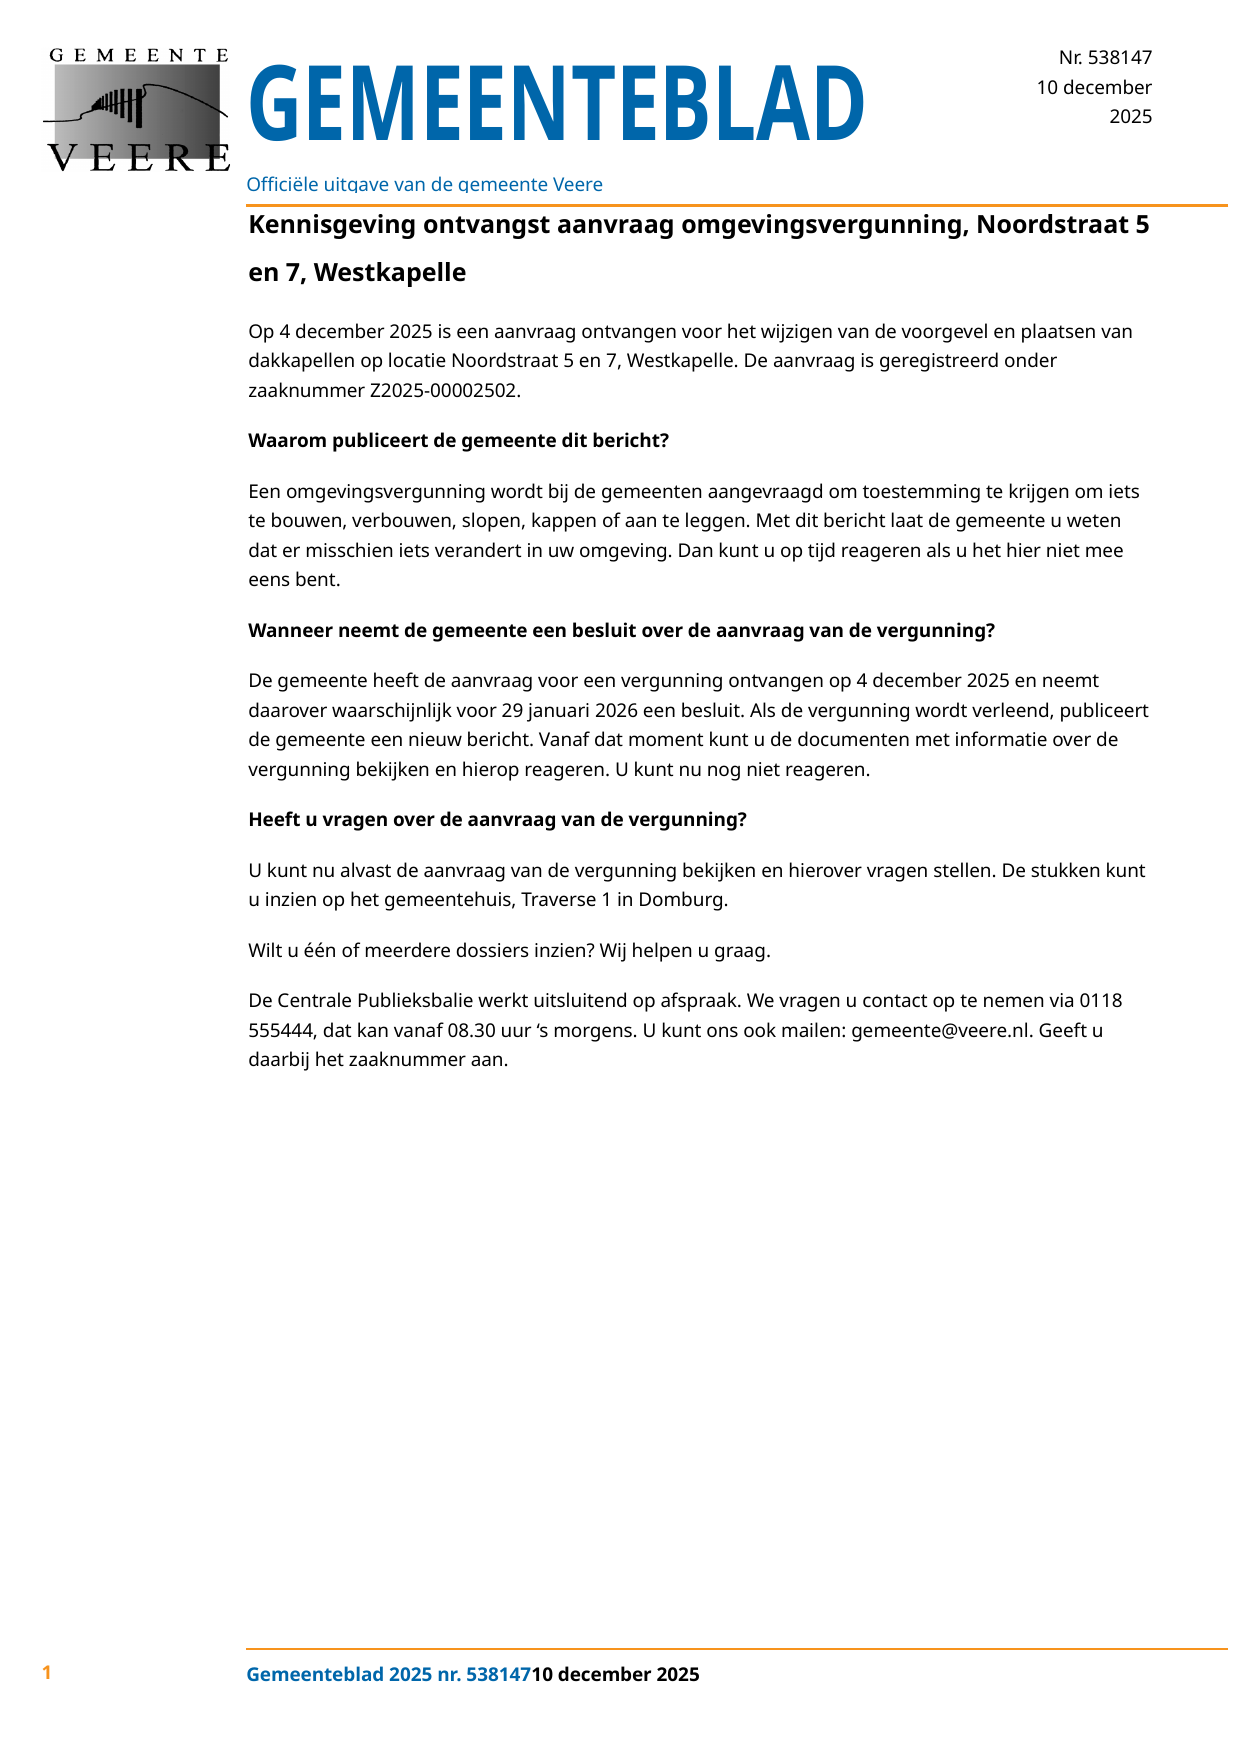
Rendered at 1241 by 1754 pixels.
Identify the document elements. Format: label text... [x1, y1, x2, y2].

text Een omgevingsvergunning wordt bij de gemeenten aangevraagd om toestemming te krijgen om iets te bouwen, verbouwen, slopen, kappen of aan te leggen. Met dit bericht laat de gemeente u weten dat er misschien iets verandert in uw omgeving. Dan kunt u op tijd reageren als u het hier niet mee eens bent. [248, 478, 1152, 592]
text De Centrale Publieksbalie werkt uitsluitend op afspraak. We vragen u contact op te nemen via 0118 555444, dat kan vanaf 08.30 uur ‘s morgens. U kunt ons ook mailen: gemeente@veere.nl. Geeft u daarbij het zaaknummer aan. [248, 987, 1152, 1072]
text U kunt nu alvast de aanvraag van de vergunning bekijken en hierover vragen stellen. De stukken kunt u inzien op het gemeentehuis, Traverse 1 in Domburg. [248, 857, 1152, 912]
text Wanneer neemt de gemeente een besluit over de aanvraag van de vergunning? [248, 617, 1152, 643]
text Waarom publiceert de gemeente dit bericht? [248, 427, 1152, 453]
text Kennisgeving ontvangst aanvraag omgevingsvergunning, Noordstraat 5 en 7, Westkapelle [248, 207, 1152, 288]
text Wilt u één of meerdere dossiers inzien? Wij helpen u graag. [248, 937, 1152, 963]
text Op 4 december 2025 is een aanvraag ontvangen voor het wijzigen van de voorgevel en plaatsen van dakkapellen op locatie Noordstraat 5 en 7, Westkapelle. De aanvraag is geregistreerd onder zaaknummer Z2025-00002502. [248, 318, 1152, 403]
text Heeft u vragen over de aanvraag van de vergunning? [248, 807, 1152, 832]
picture [41, 47, 231, 172]
text De gemeente heeft de aanvraag voor een vergunning ontvangen op 4 december 2025 en neemt daarover waarschijnlijk voor 29 januari 2026 een besluit. Als de vergunning wordt verleend, publiceert de gemeente een nieuw bericht. Vanaf dat moment kunt u de documenten met informatie over de vergunning bekijken en hierop reageren. U kunt nu nog niet reageren. [248, 667, 1152, 782]
